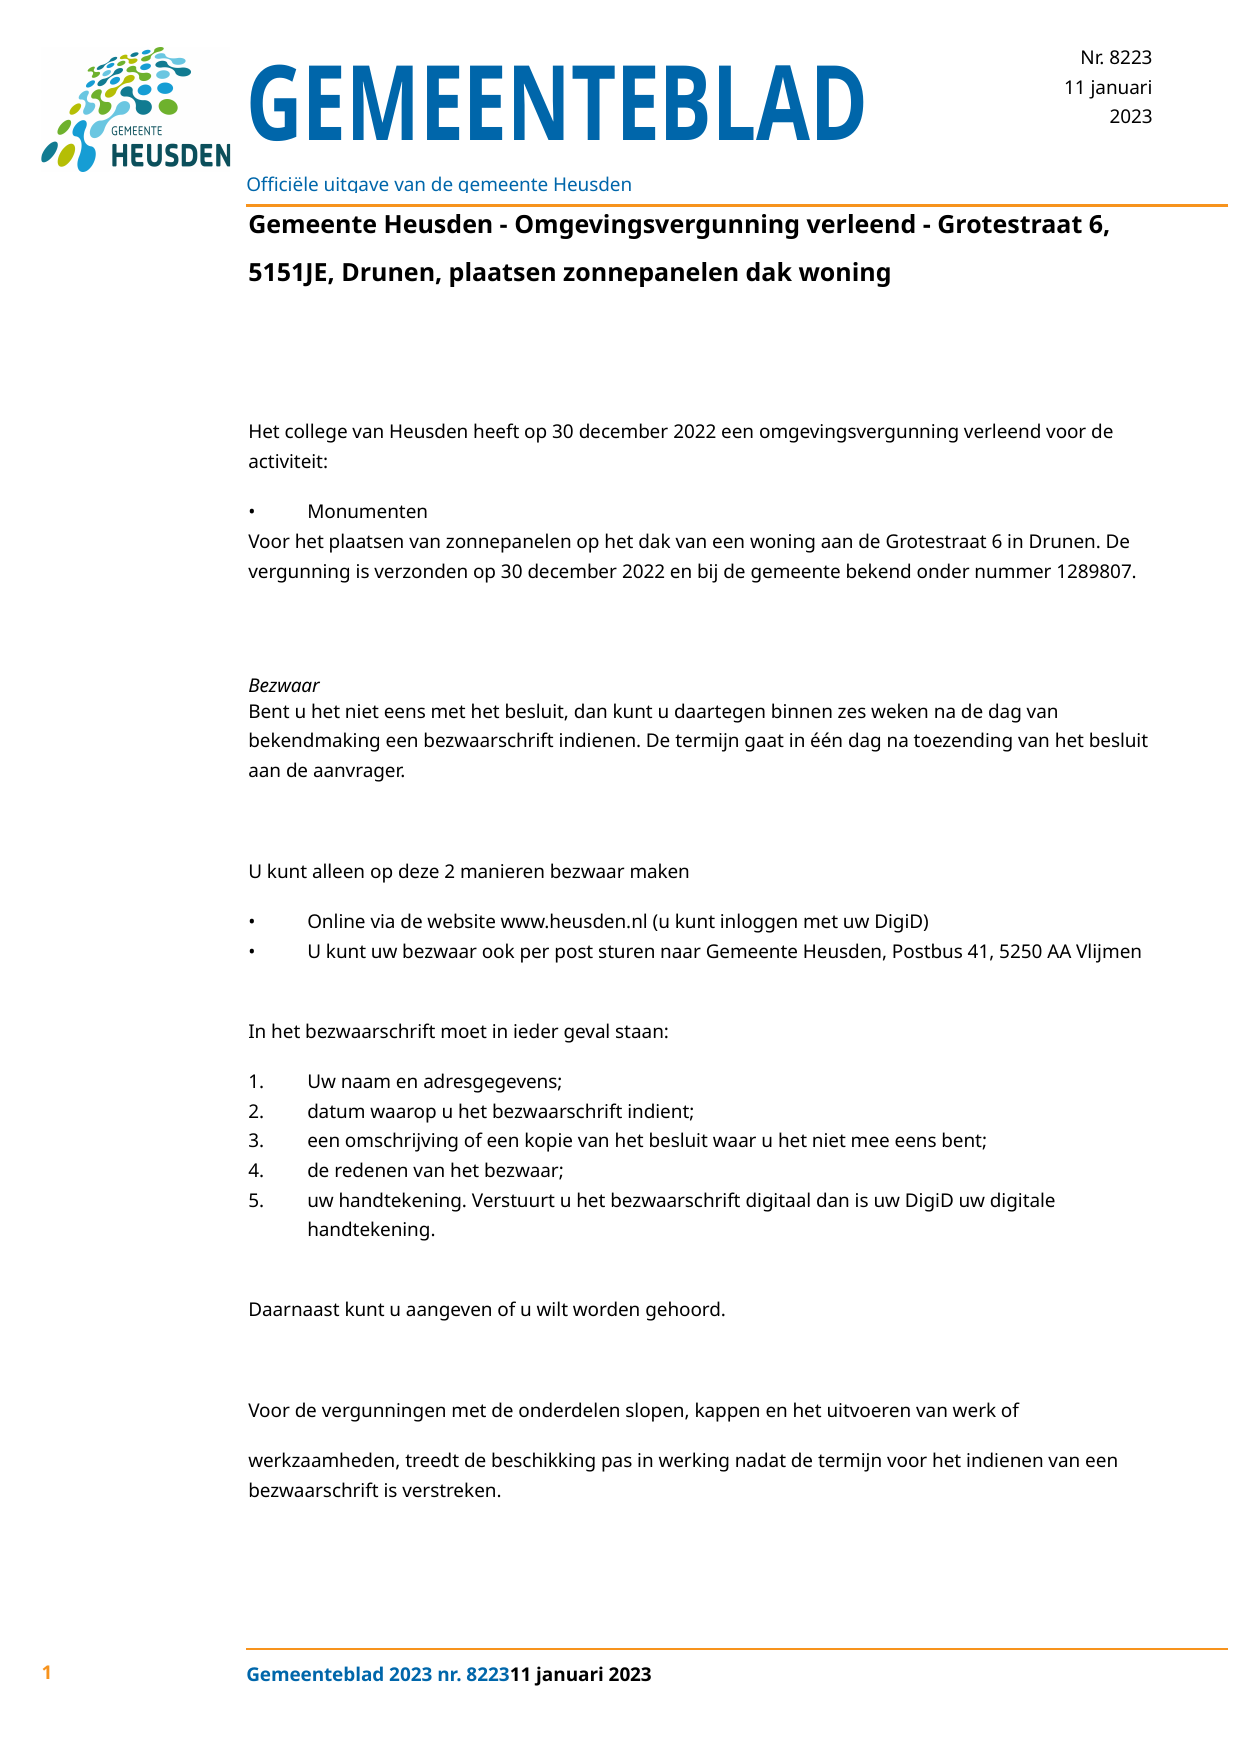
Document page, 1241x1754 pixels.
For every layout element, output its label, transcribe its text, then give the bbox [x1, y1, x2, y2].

text Voor het plaatsen van zonnepanelen op het dak van een woning aan de Grotestraat 6 in Drunen. De vergunning is verzonden op 30 december 2022 en bij de gemeente bekend onder nummer 1289807. [248, 528, 1152, 584]
text Gemeente Heusden - Omgevingsvergunning verleend - Grotestraat 6, 5151JE, Drunen, plaatsen zonnepanelen dak woning [248, 207, 1152, 288]
text In het bezwaarschrift moet in ieder geval staan: [248, 1018, 1152, 1044]
list datum waarop u het bezwaarschrift indient; [248, 1098, 1152, 1124]
list Monumenten [248, 499, 1152, 524]
text Bezwaar [248, 672, 1152, 698]
text U kunt alleen op deze 2 manieren bezwaar maken [248, 858, 1152, 884]
list uw handtekening. Verstuurt u het bezwaarschrift digitaal dan is uw DigiD uw digitale handtekening. [248, 1187, 1152, 1242]
text Voor de vergunningen met de onderdelen slopen, kappen en het uitvoeren van werk of [248, 1397, 1152, 1423]
list Online via de website www.heusden.nl (u kunt inloggen met uw DigiD) [248, 908, 1152, 934]
list een omschrijving of een kopie van het besluit waar u het niet mee eens bent; [248, 1128, 1152, 1153]
text werkzaamheden, treedt de beschikking pas in werking nadat de termijn voor het indienen van een bezwaarschrift is verstreken. [248, 1448, 1152, 1503]
list de redenen van het bezwaar; [248, 1157, 1152, 1183]
text Bent u het niet eens met het besluit, dan kunt u daartegen binnen zes weken na de dag van bekendmaking een bezwaarschrift indienen. De termijn gaat in één dag na toezending van het besluit aan de aanvrager. [248, 698, 1152, 783]
text Daarnaast kunt u aangeven of u wilt worden gehoord. [248, 1296, 1152, 1322]
list Uw naam en adresgegevens; [248, 1068, 1152, 1094]
list U kunt uw bezwaar ook per post sturen naar Gemeente Heusden, Postbus 41, 5250 AA Vlijmen [248, 938, 1152, 964]
text Het college van Heusden heeft op 30 december 2022 een omgevingsvergunning verleend voor de activiteit: [248, 419, 1152, 474]
picture [41, 47, 231, 172]
